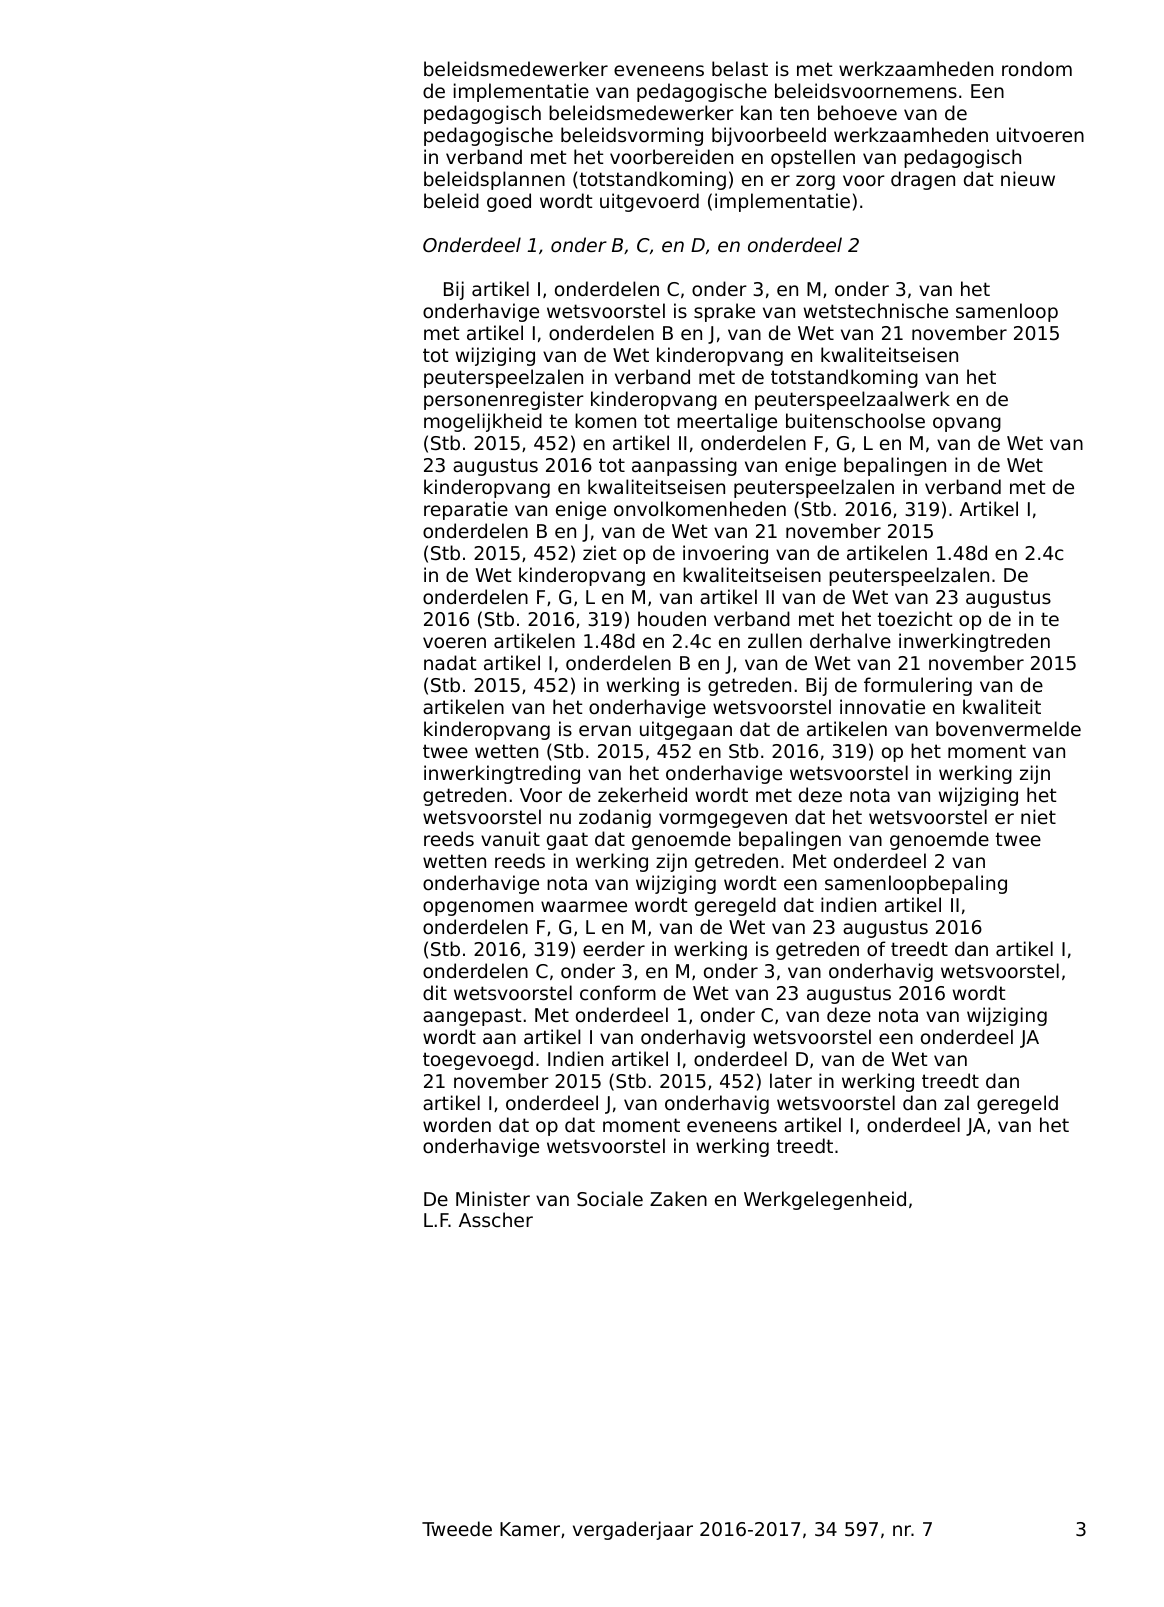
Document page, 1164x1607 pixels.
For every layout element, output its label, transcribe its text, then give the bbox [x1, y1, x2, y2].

subtitle Onderdeel 1, onder B, C, en D, en onderdeel 2 [422, 235, 1087, 257]
text Bij artikel I, onderdelen C, onder 3, en M, onder 3, van het onderhavige wetsvoorstel is sprake van wetstechnische samenloop met artikel I, onderdelen B en J, van de Wet van 21 november 2015 tot wijziging van de Wet kinderopvang en kwaliteitseisen peuterspeelzalen in verband met de totstandkoming van het personenregister kinderopvang en peuterspeelzaalwerk en de mogelijkheid te komen tot meertalige buitenschoolse opvang (Stb. 2015, 452) en artikel II, onderdelen F, G, L en M, van de Wet van 23 augustus 2016 tot aanpassing van enige bepalingen in de Wet kinderopvang en kwaliteitseisen peuterspeelzalen in verband met de reparatie van enige onvolkomenheden (Stb. 2016, 319). Artikel I, onderdelen B en J, van de Wet van 21 november 2015 (Stb. 2015, 452) ziet op de invoering van de artikelen 1.48d en 2.4c in de Wet kinderopvang en kwaliteitseisen peuterspeelzalen. De onderdelen F, G, L en M, van artikel II van de Wet van 23 augustus 2016 (Stb. 2016, 319) houden verband met het toezicht op de in te voeren artikelen 1.48d en 2.4c en zullen derhalve inwerkingtreden nadat artikel I, onderdelen B en J, van de Wet van 21 november 2015 (Stb. 2015, 452) in werking is getreden. Bij de formulering van de artikelen van het onderhavige wetsvoorstel innovatie en kwaliteit kinderopvang is ervan uitgegaan dat de artikelen van bovenvermelde twee wetten (Stb. 2015, 452 en Stb. 2016, 319) op het moment van inwerkingtreding van het onderhavige wetsvoorstel in werking zijn getreden. Voor de zekerheid wordt met deze nota van wijziging het wetsvoorstel nu zodanig vormgegeven dat het wetsvoorstel er niet reeds vanuit gaat dat genoemde bepalingen van genoemde twee wetten reeds in werking zijn getreden. Met onderdeel 2 van onderhavige nota van wijziging wordt een samenloopbepaling opgenomen waarmee wordt geregeld dat indien artikel II, onderdelen F, G, L en M, van de Wet van 23 augustus 2016 (Stb. 2016, 319) eerder in werking is getreden of treedt dan artikel I, onderdelen C, onder 3, en M, onder 3, van onderhavig wetsvoorstel, dit wetsvoorstel conform de Wet van 23 augustus 2016 wordt aangepast. Met onderdeel 1, onder C, van deze nota van wijziging wordt aan artikel I van onderhavig wetsvoorstel een onderdeel JA toegevoegd. Indien artikel I, onderdeel D, van de Wet van 21 november 2015 (Stb. 2015, 452) later in werking treedt dan artikel I, onderdeel J, van onderhavig wetsvoorstel dan zal geregeld worden dat op dat moment eveneens artikel I, onderdeel JA, van het onderhavige wetsvoorstel in werking treedt. [422, 279, 1087, 1158]
text De Minister van Sociale Zaken en Werkgelegenheid, L.F. Asscher [422, 1188, 1087, 1232]
text beleidsmedewerker eveneens belast is met werkzaamheden rondom de implementatie van pedagogische beleidsvoornemens. Een pedagogisch beleidsmedewerker kan ten behoeve van de pedagogische beleidsvorming bijvoorbeeld werkzaamheden uitvoeren in verband met het voorbereiden en opstellen van pedagogisch beleidsplannen (totstandkoming) en er zorg voor dragen dat nieuw beleid goed wordt uitgevoerd (implementatie). [422, 59, 1087, 213]
